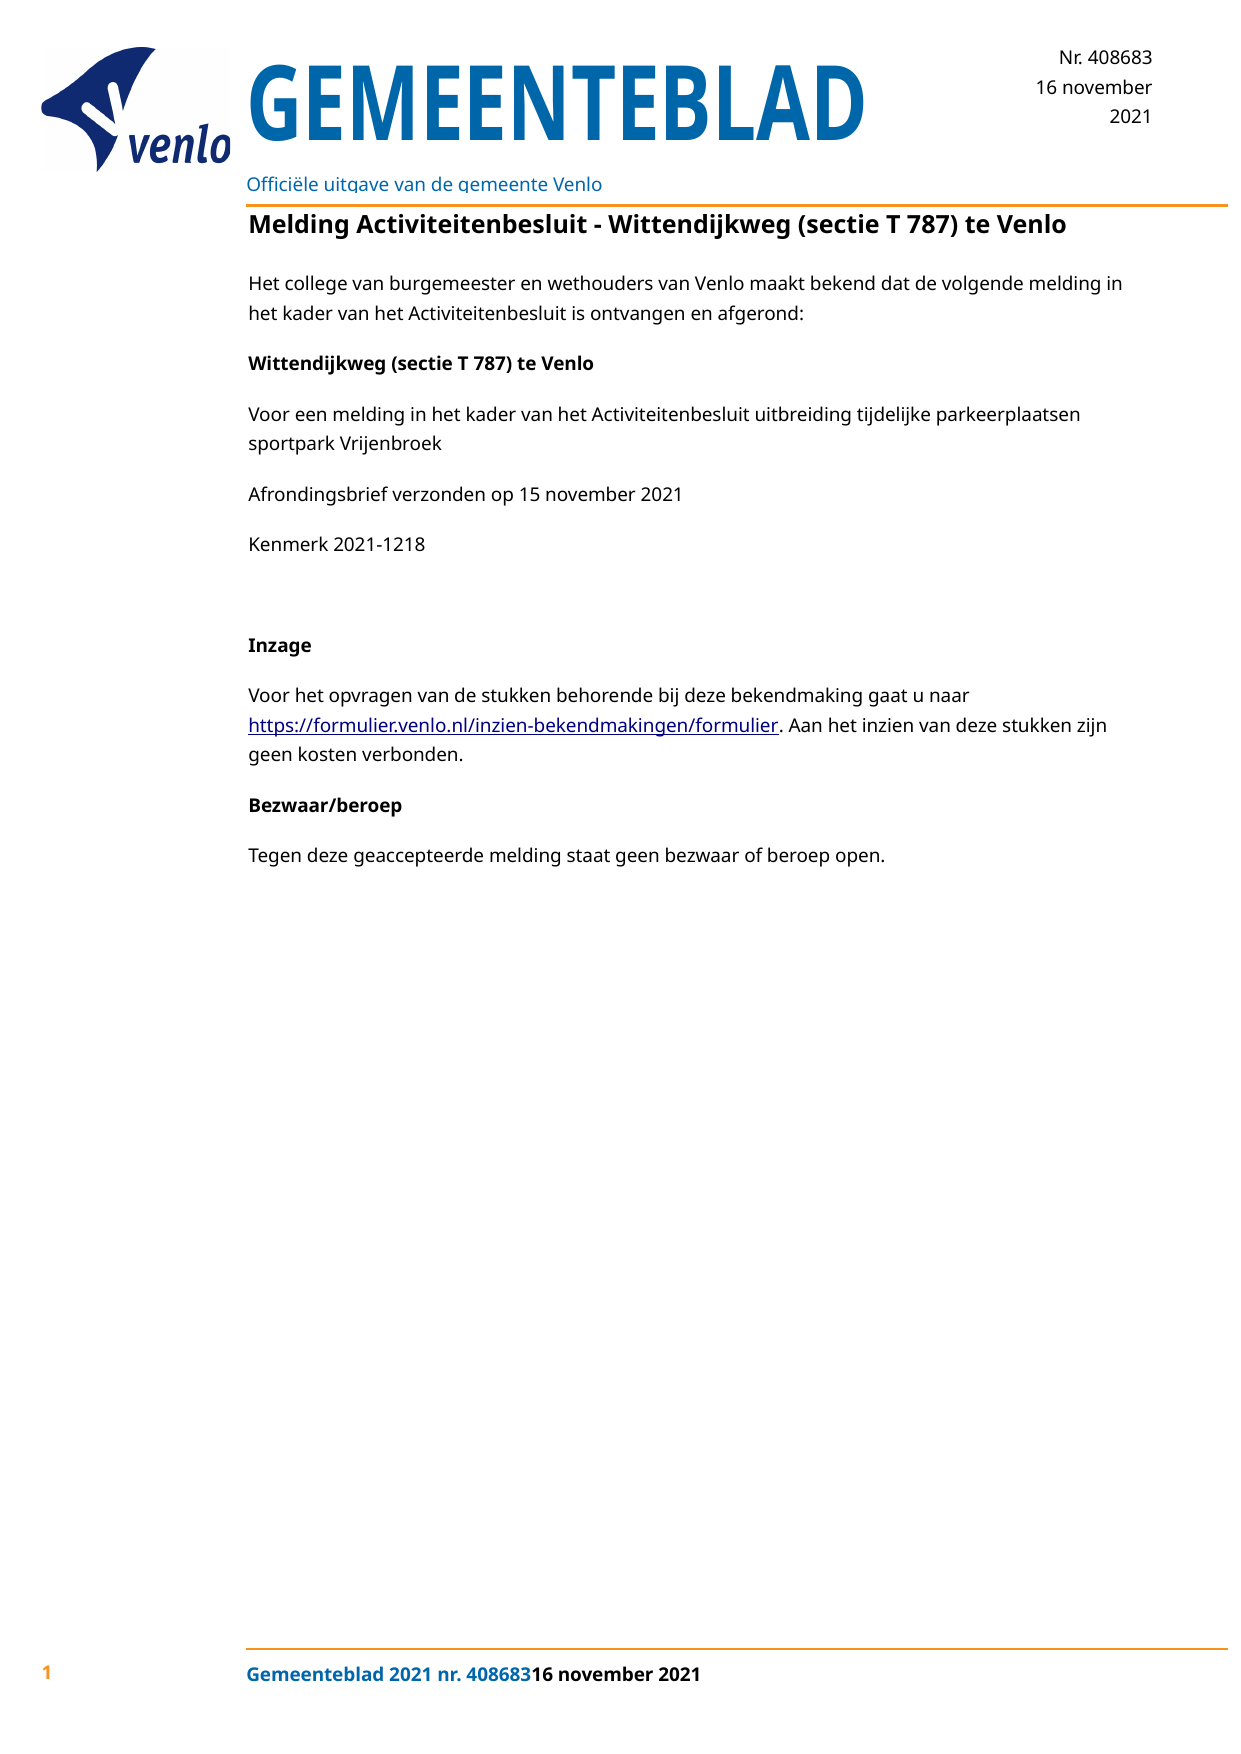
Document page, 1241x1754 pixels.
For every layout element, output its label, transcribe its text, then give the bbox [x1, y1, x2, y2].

text Melding Activiteitenbesluit - Wittendijkweg (sectie T 787) te Venlo [248, 207, 1152, 241]
text Het college van burgemeester en wethouders van Venlo maakt bekend dat de volgende melding in het kader van het Activiteitenbesluit is ontvangen en afgerond: [248, 270, 1152, 326]
text Voor een melding in het kader van het Activiteitenbesluit uitbreiding tijdelijke parkeerplaatsen sportpark Vrijenbroek [248, 401, 1152, 456]
text Bezwaar/beroep [248, 792, 1152, 818]
text Kenmerk 2021-1218 [248, 531, 1152, 557]
text Tegen deze geaccepteerde melding staat geen bezwaar of beroep open. [248, 842, 1152, 868]
text Inzage [248, 632, 1152, 658]
text Voor het opvragen van de stukken behorende bij deze bekendmaking gaat u naar https://formulier.venlo.nl/inzien-bekendmakingen/formulier. Aan het inzien van deze stukken zijn geen kosten verbonden. [248, 682, 1152, 767]
text Wittendijkweg (sectie T 787) te Venlo [248, 350, 1152, 376]
text Afrondingsbrief verzonden op 15 november 2021 [248, 481, 1152, 506]
picture [41, 47, 231, 172]
